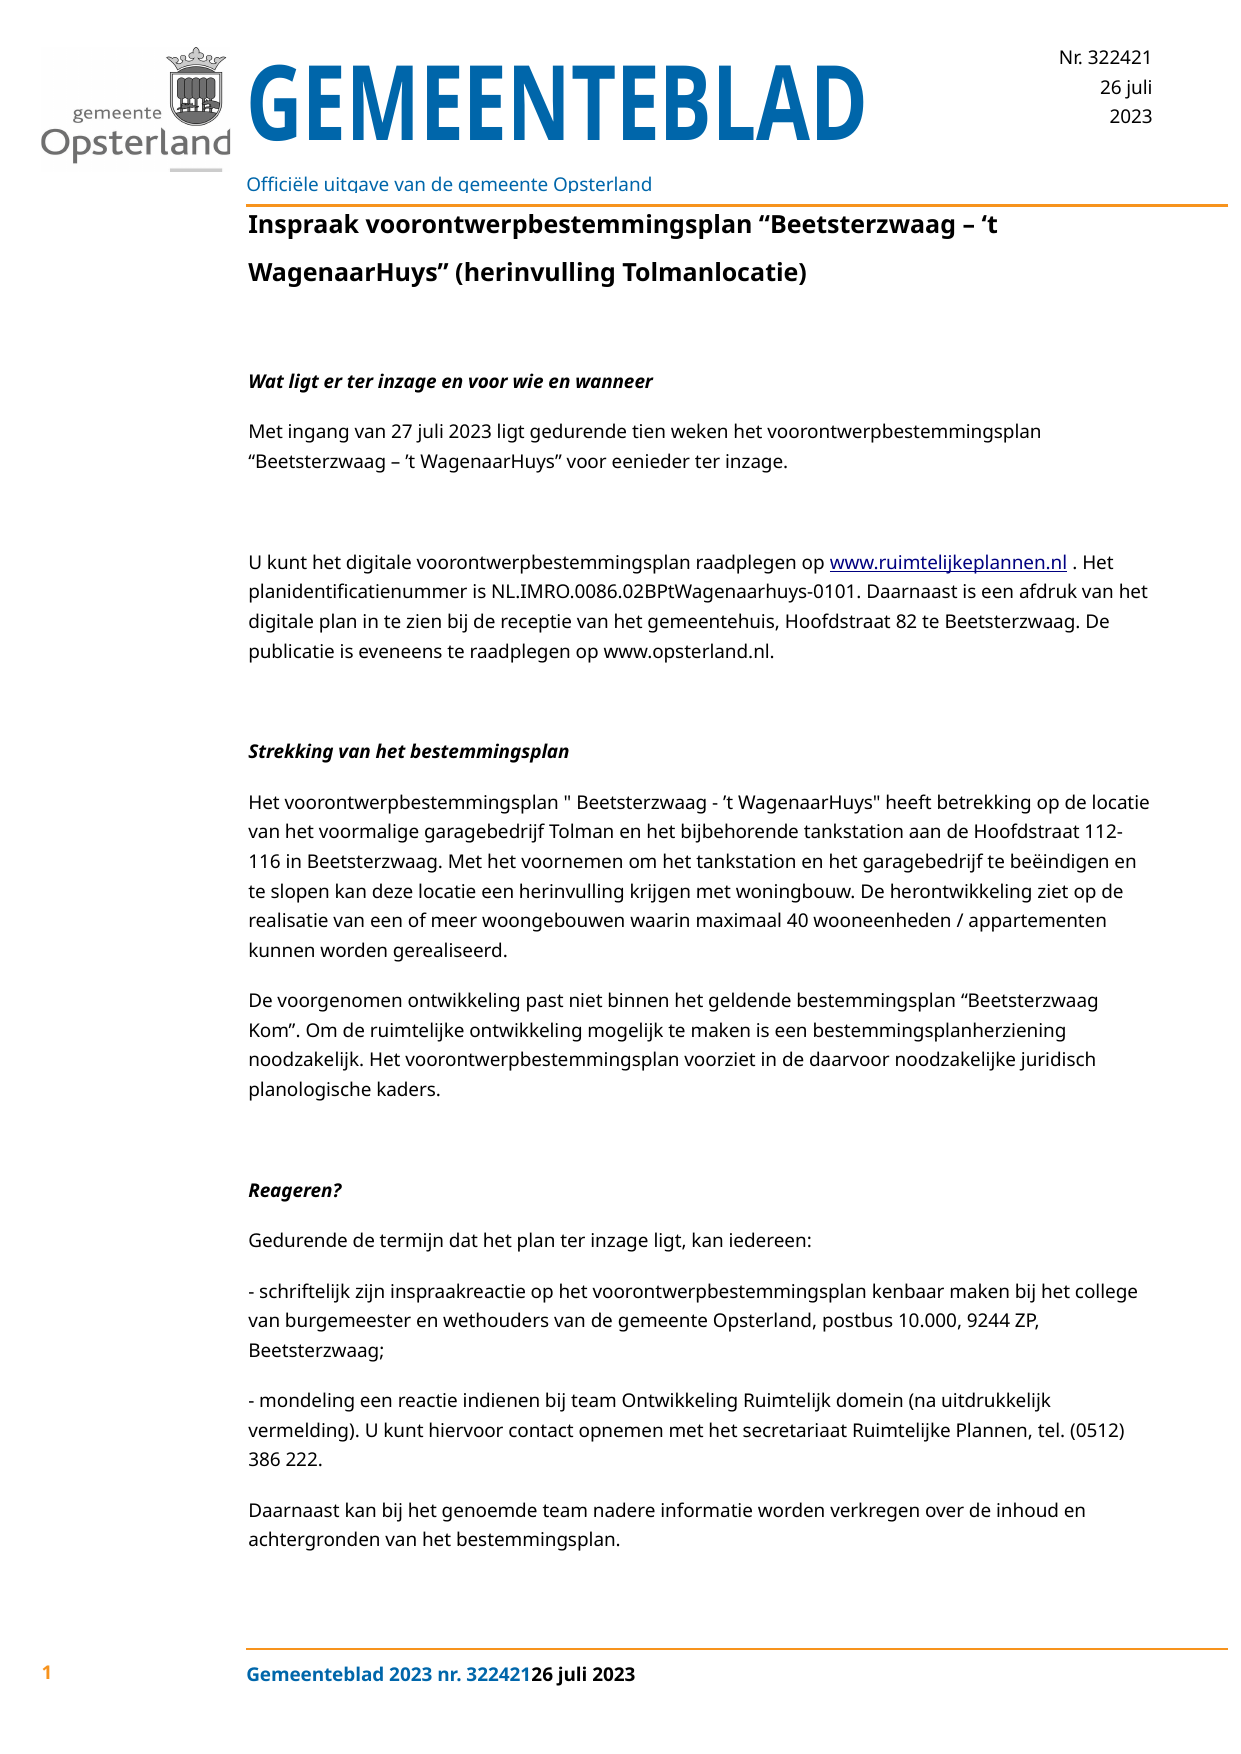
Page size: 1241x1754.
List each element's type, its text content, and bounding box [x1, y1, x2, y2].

text Inspraak voorontwerpbestemmingsplan “Beetsterzwaag – ‘t WagenaarHuys” (herinvulling Tolmanlocatie) [248, 207, 1152, 288]
text De voorgenomen ontwikkeling past niet binnen het geldende bestemmingsplan “Beetsterzwaag Kom”. Om de ruimtelijke ontwikkeling mogelijk te maken is een bestemmingsplanherziening noodzakelijk. Het voorontwerpbestemmingsplan voorziet in de daarvoor noodzakelijke juridisch planologische kaders. [248, 987, 1152, 1102]
text U kunt het digitale voorontwerpbestemmingsplan raadplegen op www.ruimtelijkeplannen.nl . Het planidentificatienummer is NL.IMRO.0086.02BPtWagenaarhuys-0101. Daarnaast is een afdruk van het digitale plan in te zien bij de receptie van het gemeentehuis, Hoofdstraat 82 te Beetsterzwaag. De publicatie is eveneens te raadplegen op www.opsterland.nl. [248, 549, 1152, 664]
text - schriftelijk zijn inspraakreactie op het voorontwerpbestemmingsplan kenbaar maken bij het college van burgemeester en wethouders van de gemeente Opsterland, postbus 10.000, 9244 ZP, Beetsterzwaag; [248, 1278, 1152, 1363]
text Daarnaast kan bij het genoemde team nadere informatie worden verkregen over de inhoud en achtergronden van het bestemmingsplan. [248, 1497, 1152, 1552]
text Strekking van het bestemmingsplan [248, 739, 1152, 764]
text Reageren? [248, 1177, 1152, 1203]
text - mondeling een reactie indienen bij team Ontwikkeling Ruimtelijk domein (na uitdrukkelijk vermelding). U kunt hiervoor contact opnemen met het secretariaat Ruimtelijke Plannen, tel. (0512) 386 222. [248, 1387, 1152, 1472]
text Wat ligt er ter inzage en voor wie en wanneer [248, 368, 1152, 394]
picture [41, 47, 231, 172]
text Met ingang van 27 juli 2023 ligt gedurende tien weken het voorontwerpbestemmingsplan “Beetsterzwaag – ’t WagenaarHuys” voor eenieder ter inzage. [248, 419, 1152, 474]
text Het voorontwerpbestemmingsplan " Beetsterzwaag - ’t WagenaarHuys" heeft betrekking op de locatie van het voormalige garagebedrijf Tolman en het bijbehorende tankstation aan de Hoofdstraat 112-116 in Beetsterzwaag. Met het voornemen om het tankstation en het garagebedrijf te beëindigen en te slopen kan deze locatie een herinvulling krijgen met woningbouw. De herontwikkeling ziet op de realisatie van een of meer woongebouwen waarin maximaal 40 wooneenheden / appartementen kunnen worden gerealiseerd. [248, 789, 1152, 963]
text Gedurende de termijn dat het plan ter inzage ligt, kan iedereen: [248, 1227, 1152, 1253]
